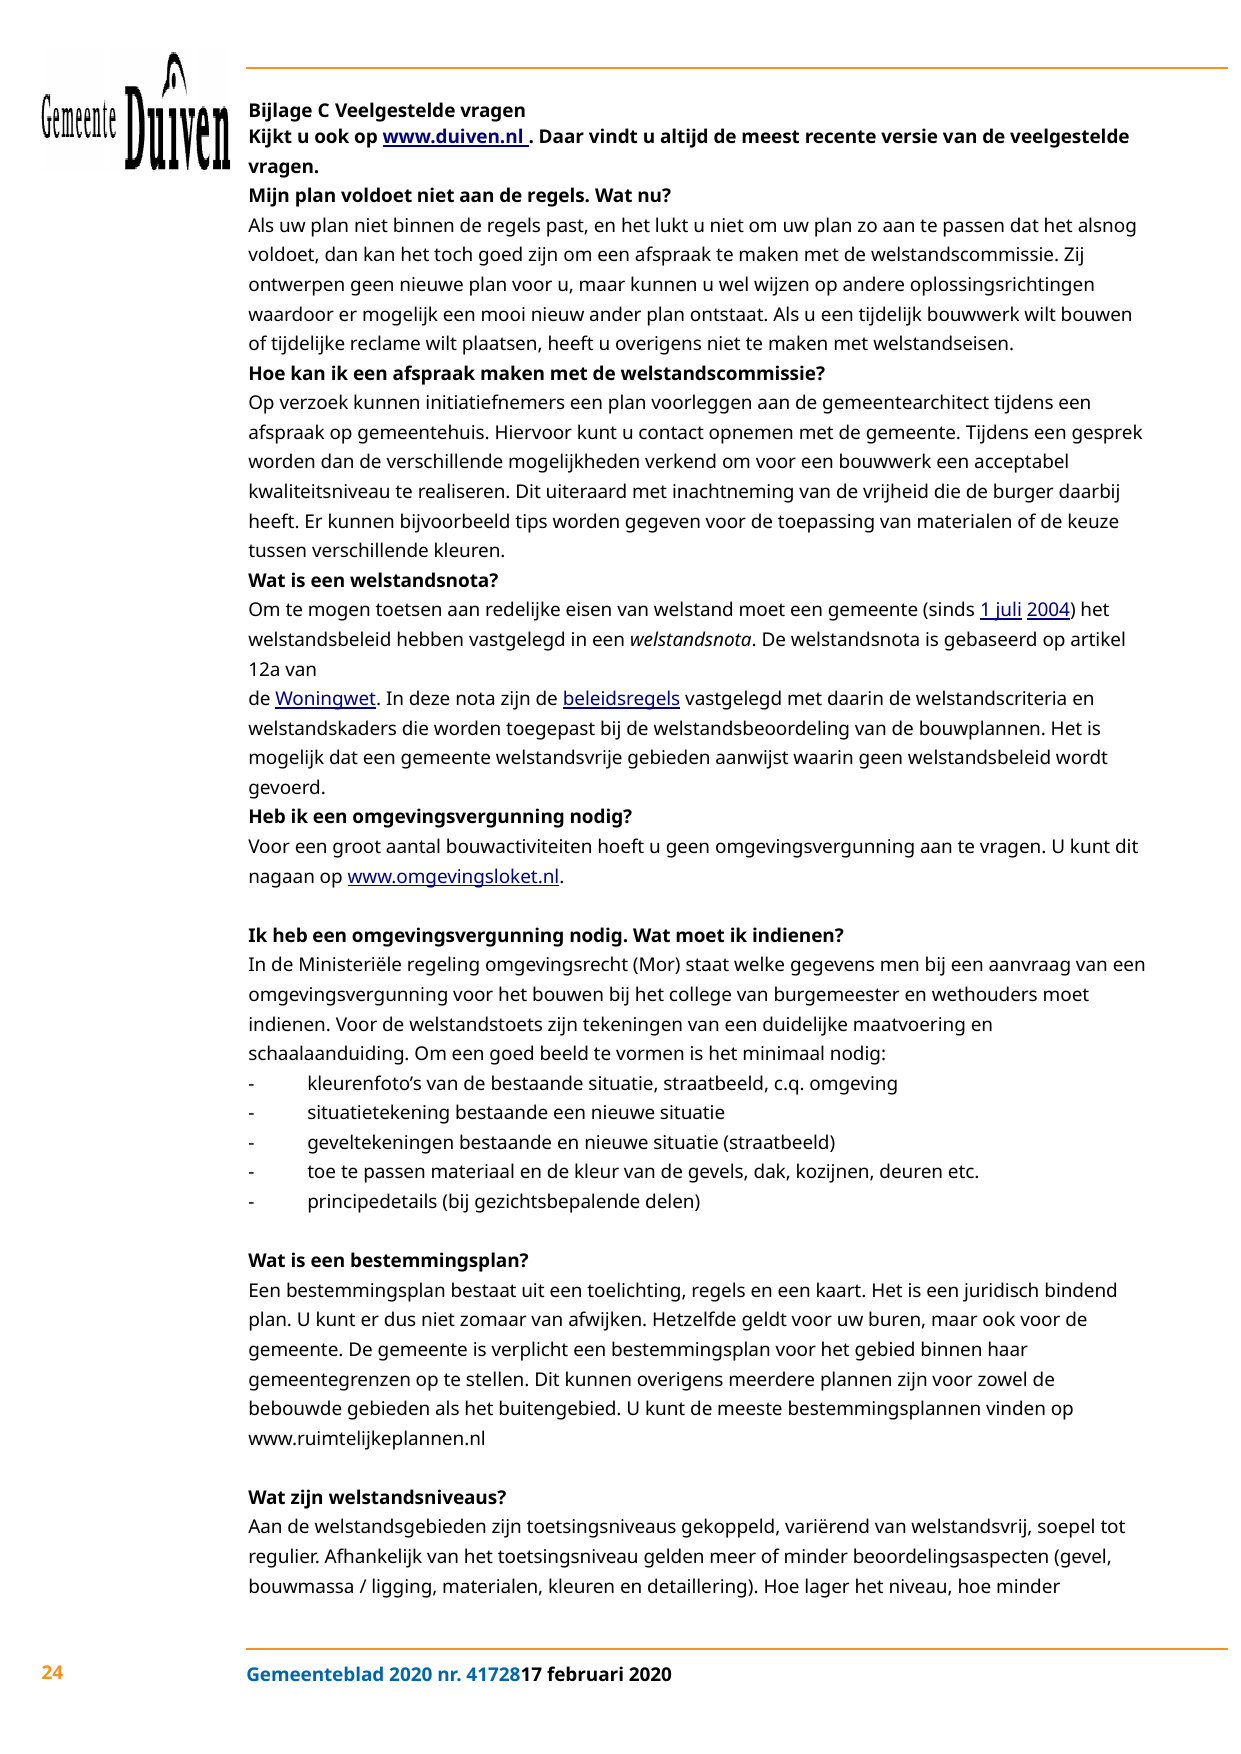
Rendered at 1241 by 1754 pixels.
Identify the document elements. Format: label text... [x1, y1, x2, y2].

text Om te mogen toetsen aan redelijke eisen van welstand moet een gemeente (sinds 1 juli 2004) het welstandsbeleid hebben vastgelegd in een welstandsnota. De welstandsnota is gebaseerd op artikel 12a van [248, 597, 1152, 682]
text Op verzoek kunnen initiatiefnemers een plan voorleggen aan de gemeentearchitect tijdens een afspraak op gemeentehuis. Hiervoor kunt u contact opnemen met de gemeente. Tijdens een gesprek worden dan de verschillende mogelijkheden verkend om voor een bouwwerk een acceptabel kwaliteitsniveau te realiseren. Dit uiteraard met inachtneming van de vrijheid die de burger daarbij heeft. Er kunnen bijvoorbeeld tips worden gegeven voor de toepassing van materialen of de keuze tussen verschillende kleuren. [248, 389, 1152, 563]
text Heb ik een omgevingsvergunning nodig? [248, 804, 1152, 829]
text Voor een groot aantal bouwactiviteiten hoeft u geen omgevingsvergunning aan te vragen. U kunt dit nagaan op www.omgevingsloket.nl. [248, 833, 1152, 889]
text Mijn plan voldoet niet aan de regels. Wat nu? [248, 182, 1152, 208]
text Ik heb een omgevingsvergunning nodig. Wat moet ik indienen? [248, 922, 1152, 948]
text Als uw plan niet binnen de regels past, en het lukt u niet om uw plan zo aan te passen dat het alsnog voldoet, dan kan het toch goed zijn om een afspraak te maken met de welstandscommissie. Zij ontwerpen geen nieuwe plan voor u, maar kunnen u wel wijzen op andere oplossingsrichtingen waardoor er mogelijk een mooi nieuw ander plan ontstaat. Als u een tijdelijk bouwwerk wilt bouwen of tijdelijke reclame wilt plaatsen, heeft u overigens niet te maken met welstandseisen. [248, 212, 1152, 356]
list situatietekening bestaande een nieuwe situatie [248, 1099, 1152, 1125]
text Aan de welstandsgebieden zijn toetsingsniveaus gekoppeld, variërend van welstandsvrij, soepel tot regulier. Afhankelijk van het toetsingsniveau gelden meer of minder beoordelingsaspecten (gevel, bouwmassa / ligging, materialen, kleuren en detaillering). Hoe lager het niveau, hoe minder [248, 1514, 1152, 1599]
text Kijkt u ook op www.duiven.nl . Daar vindt u altijd de meest recente versie van de veelgestelde vragen. [248, 123, 1152, 179]
picture [41, 47, 231, 172]
text de Woningwet. In deze nota zijn de beleidsregels vastgelegd met daarin de welstandscriteria en welstandskaders die worden toegepast bij de welstandsbeoordeling van de bouwplannen. Het is mogelijk dat een gemeente welstandsvrije gebieden aanwijst waarin geen welstandsbeleid wordt gevoerd. [248, 685, 1152, 800]
text Wat is een welstandsnota? [248, 567, 1152, 593]
text Bijlage C Veelgestelde vragen [248, 95, 1152, 123]
text Hoe kan ik een afspraak maken met de welstandscommissie? [248, 360, 1152, 386]
text Wat zijn welstandsniveaus? [248, 1484, 1152, 1510]
text Wat is een bestemmingsplan? [248, 1247, 1152, 1273]
list geveltekeningen bestaande en nieuwe situatie (straatbeeld) [248, 1129, 1152, 1155]
list principedetails (bij gezichtsbepalende delen) [248, 1188, 1152, 1214]
list toe te passen materiaal en de kleur van de gevels, dak, kozijnen, deuren etc. [248, 1159, 1152, 1184]
text Een bestemmingsplan bestaat uit een toelichting, regels en een kaart. Het is een juridisch bindend plan. U kunt er dus niet zomaar van afwijken. Hetzelfde geldt voor uw buren, maar ook voor de gemeente. De gemeente is verplicht een bestemmingsplan voor het gebied binnen haar gemeentegrenzen op te stellen. Dit kunnen overigens meerdere plannen zijn voor zowel de bebouwde gebieden als het buitengebied. U kunt de meeste bestemmingsplannen vinden op www.ruimtelijkeplannen.nl [248, 1277, 1152, 1451]
text In de Ministeriële regeling omgevingsrecht (Mor) staat welke gegevens men bij een aanvraag van een omgevingsvergunning voor het bouwen bij het college van burgemeester en wethouders moet indienen. Voor de welstandstoets zijn tekeningen van een duidelijke maatvoering en schaalaanduiding. Om een goed beeld te vormen is het minimaal nodig: [248, 952, 1152, 1066]
list kleurenfoto’s van de bestaande situatie, straatbeeld, c.q. omgeving [248, 1070, 1152, 1096]
